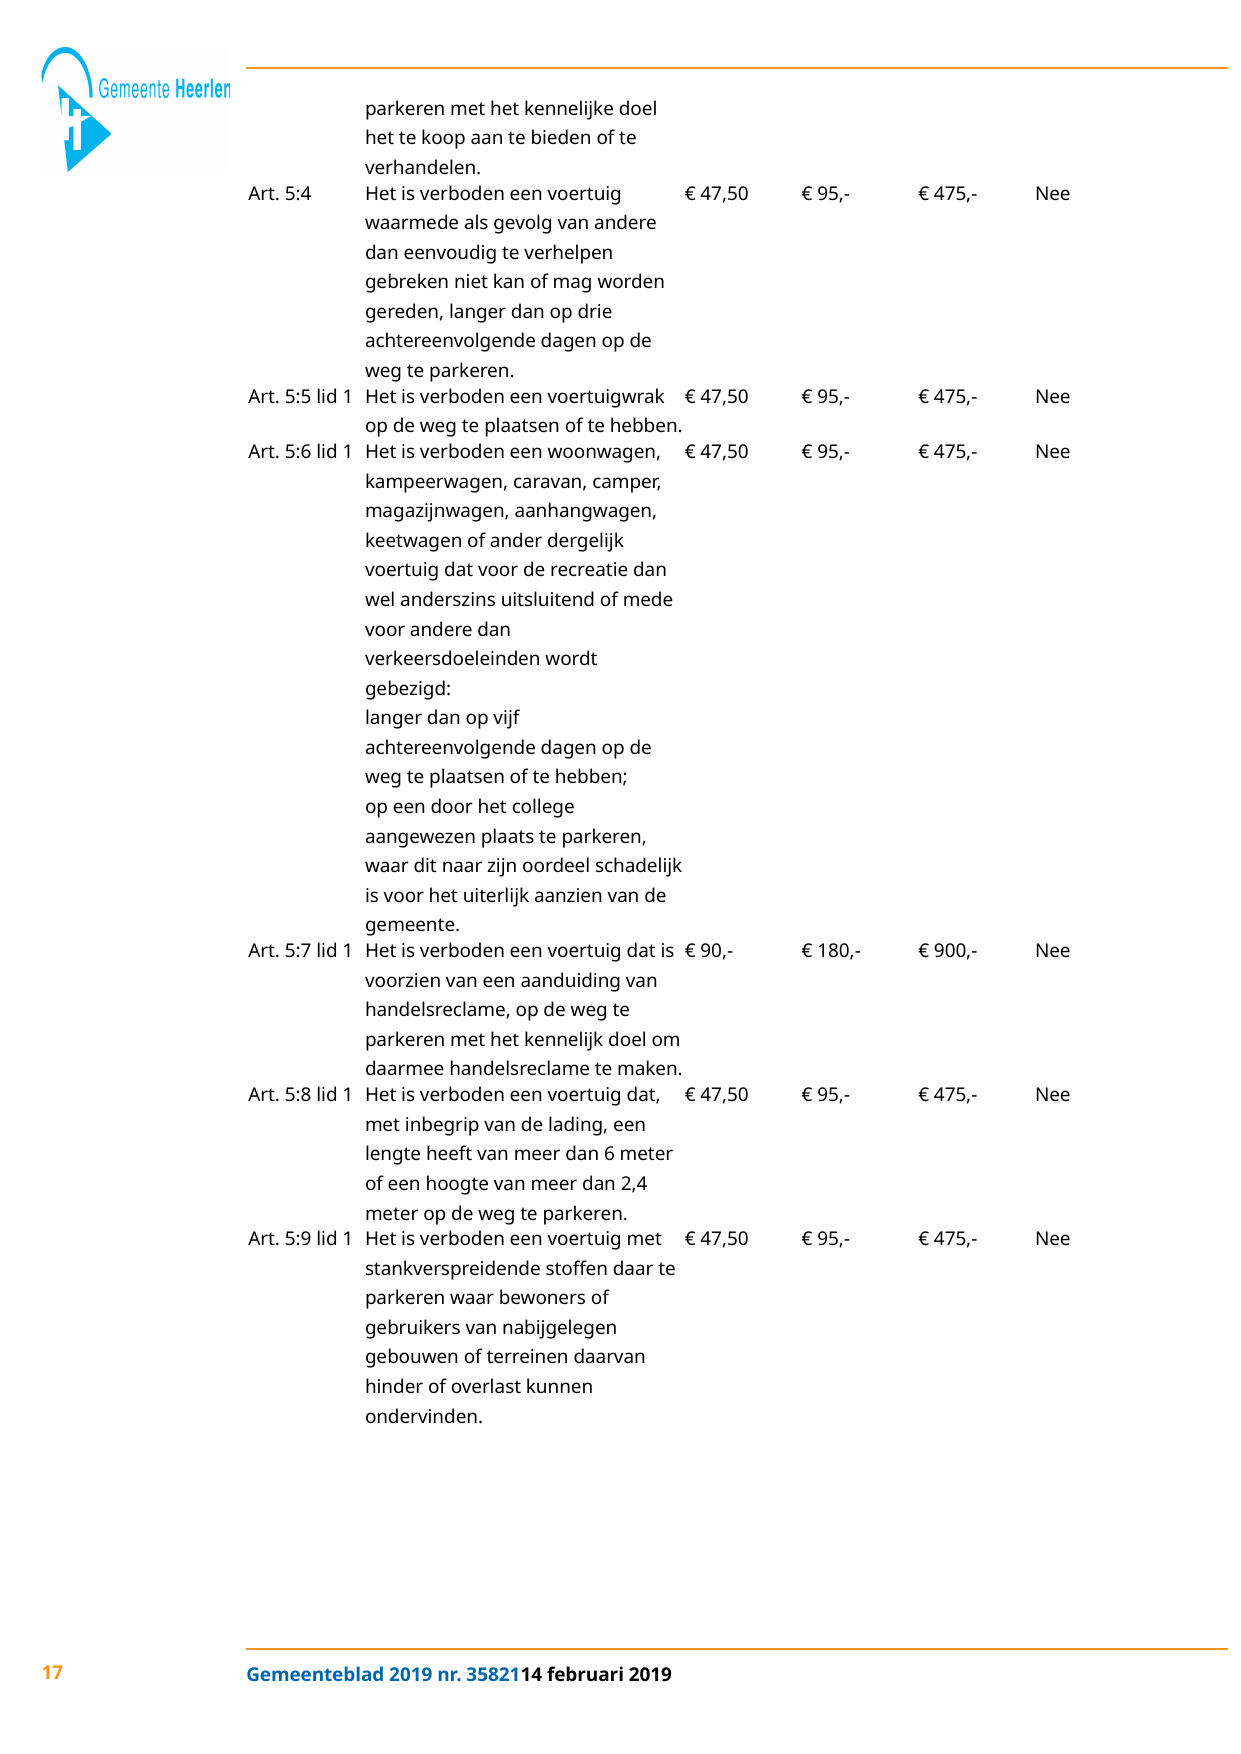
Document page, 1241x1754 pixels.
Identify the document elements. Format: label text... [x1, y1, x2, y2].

table_cell [685, 95, 801, 180]
table_cell Nee [1035, 1225, 1152, 1429]
table_cell [1035, 95, 1152, 180]
table_cell € 47,50 [685, 1081, 801, 1225]
table_cell € 900,- [918, 937, 1035, 1081]
table_cell parkeren met het kennelijke doel het te koop aan te bieden of te verhandelen. [365, 95, 684, 180]
table_cell € 47,50 [685, 383, 801, 438]
table_cell [918, 95, 1035, 180]
table_cell Nee [1035, 438, 1152, 937]
table_cell [801, 95, 918, 180]
table_cell € 475,- [918, 1081, 1035, 1225]
table_cell € 95,- [801, 180, 918, 383]
table_cell € 95,- [801, 1225, 918, 1429]
table_cell € 95,- [801, 383, 918, 438]
picture [41, 47, 231, 172]
table_cell Art. 5:5 lid 1 [248, 383, 365, 438]
table_cell Nee [1035, 937, 1152, 1081]
table_cell [248, 95, 365, 180]
table_cell Het is verboden een voertuig dat, met inbegrip van de lading, een lengte heeft van meer dan 6 meter of een hoogte van meer dan 2,4 meter op de weg te parkeren. [365, 1081, 684, 1225]
table_cell Art. 5:4 [248, 180, 365, 383]
table_cell Art. 5:9 lid 1 [248, 1225, 365, 1429]
picture [41, 47, 58, 70]
table_cell € 95,- [801, 1081, 918, 1225]
table_cell € 47,50 [685, 438, 801, 937]
table_cell € 180,- [801, 937, 918, 1081]
table_cell € 47,50 [685, 1225, 801, 1429]
table_cell Het is verboden een voertuig met stankverspreidende stoffen daar te parkeren waar bewoners of gebruikers van nabijgelegen gebouwen of terreinen daarvan hinder of overlast kunnen ondervinden. [365, 1225, 684, 1429]
table_cell Het is verboden een voertuigwrak op de weg te plaatsen of te hebben. [365, 383, 684, 438]
table_cell Art. 5:7 lid 1 [248, 937, 365, 1081]
table_cell Nee [1035, 180, 1152, 383]
table_cell € 95,- [801, 438, 918, 937]
table_cell € 475,- [918, 383, 1035, 438]
table_cell Het is verboden een woonwagen, kampeerwagen, caravan, camper, magazijnwagen, aanhangwagen, keetwagen of ander dergelijk voertuig dat voor de recreatie dan wel anderszins uitsluitend of mede voor andere dan verkeersdoeleinden wordt gebezigd: langer dan op vijf achtereenvolgende dagen op de weg te plaatsen of te hebben; op een door het college aangewezen plaats te parkeren, waar dit naar zijn oordeel schadelijk is voor het uiterlijk aanzien van de gemeente. [365, 438, 684, 937]
table_cell € 475,- [918, 180, 1035, 383]
table_cell Het is verboden een voertuig dat is voorzien van een aanduiding van handelsreclame, op de weg te parkeren met het kennelijk doel om daarmee handelsreclame te maken. [365, 937, 684, 1081]
table_cell Nee [1035, 1081, 1152, 1225]
table_cell € 90,- [685, 937, 801, 1081]
table_cell Art. 5:8 lid 1 [248, 1081, 365, 1225]
table_cell € 475,- [918, 1225, 1035, 1429]
table_cell € 475,- [918, 438, 1035, 937]
table_cell € 47,50 [685, 180, 801, 383]
table_cell Nee [1035, 383, 1152, 438]
table_cell Art. 5:6 lid 1 [248, 438, 365, 937]
table_cell Het is verboden een voertuig waarmede als gevolg van andere dan eenvoudig te verhelpen gebreken niet kan of mag worden gereden, langer dan op drie achtereenvolgende dagen op de weg te parkeren. [365, 180, 684, 383]
